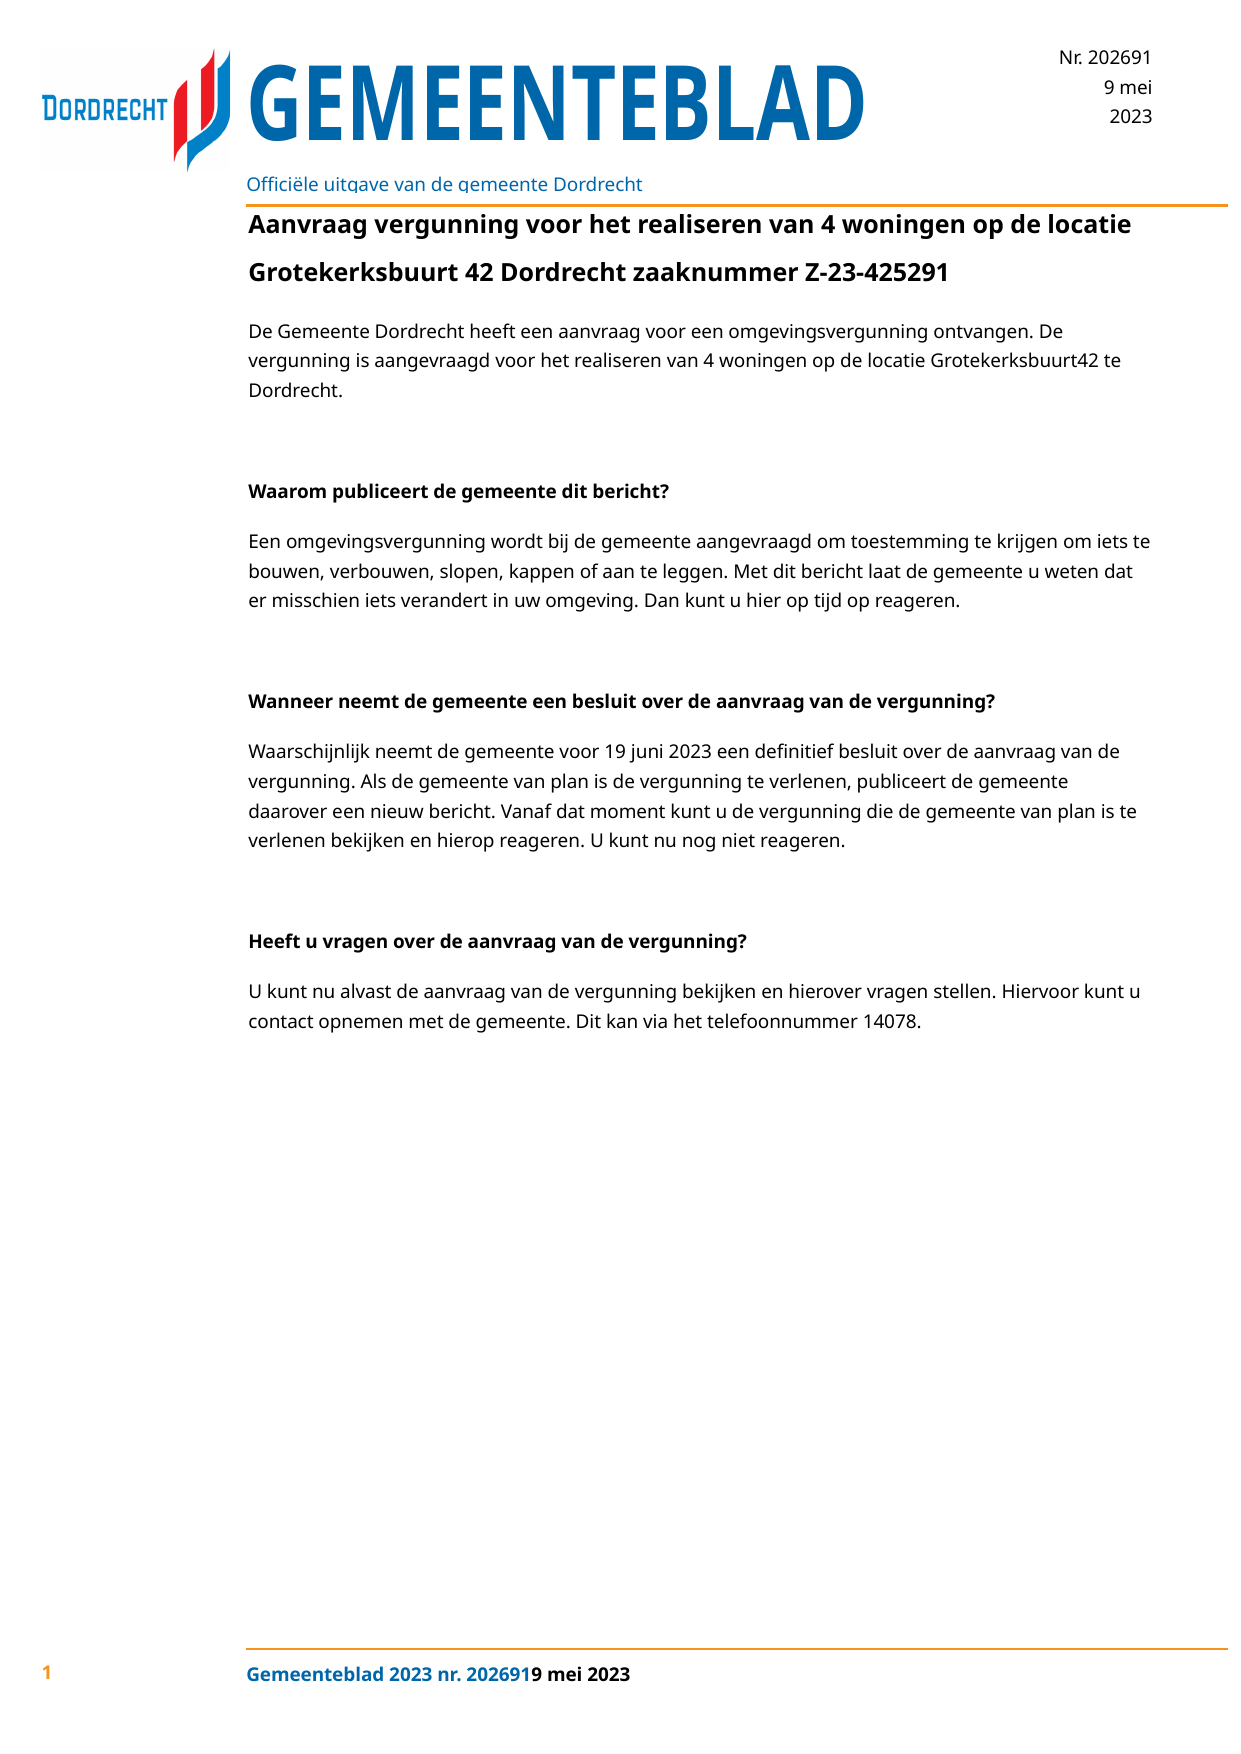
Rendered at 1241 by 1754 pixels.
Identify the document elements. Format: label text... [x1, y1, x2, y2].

picture [41, 47, 231, 172]
text Wanneer neemt de gemeente een besluit over de aanvraag van de vergunning? [248, 688, 1152, 714]
text U kunt nu alvast de aanvraag van de vergunning bekijken en hierover vragen stellen. Hiervoor kunt u contact opnemen met de gemeente. Dit kan via het telefoonnummer 14078. [248, 979, 1152, 1034]
text Aanvraag vergunning voor het realiseren van 4 woningen op de locatie Grotekerksbuurt 42 Dordrecht zaaknummer Z-23-425291 [248, 207, 1152, 288]
text Waarschijnlijk neemt de gemeente voor 19 juni 2023 een definitief besluit over de aanvraag van de vergunning. Als de gemeente van plan is de vergunning te verlenen, publiceert de gemeente daarover een nieuw bericht. Vanaf dat moment kunt u de vergunning die de gemeente van plan is te verlenen bekijken en hierop reageren. U kunt nu nog niet reageren. [248, 739, 1152, 853]
text Waarom publiceert de gemeente dit bericht? [248, 478, 1152, 504]
text De Gemeente Dordrecht heeft een aanvraag voor een omgevingsvergunning ontvangen. De vergunning is aangevraagd voor het realiseren van 4 woningen op de locatie Grotekerksbuurt42 te Dordrecht. [248, 318, 1152, 403]
text Heeft u vragen over de aanvraag van de vergunning? [248, 928, 1152, 954]
text Een omgevingsvergunning wordt bij de gemeente aangevraagd om toestemming te krijgen om iets te bouwen, verbouwen, slopen, kappen of aan te leggen. Met dit bericht laat de gemeente u weten dat er misschien iets verandert in uw omgeving. Dan kunt u hier op tijd op reageren. [248, 528, 1152, 613]
